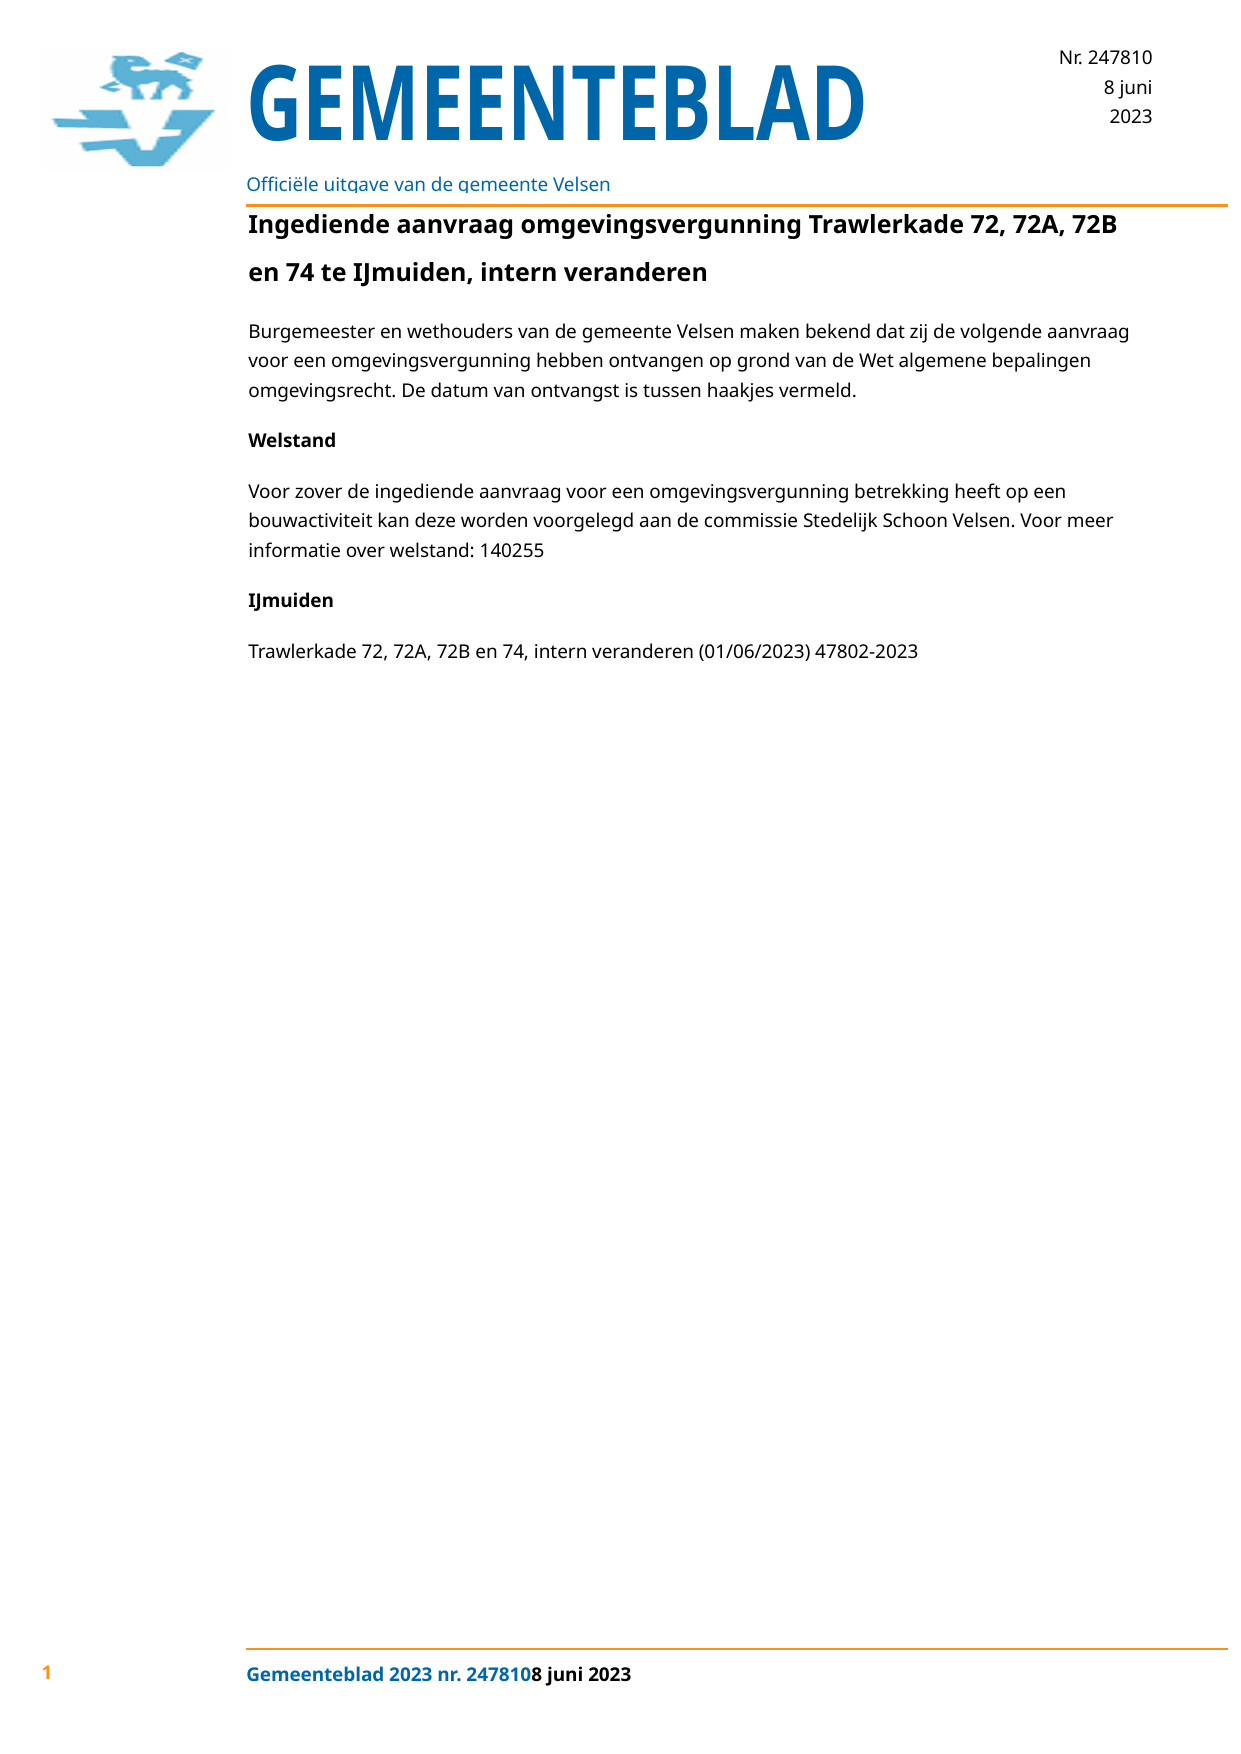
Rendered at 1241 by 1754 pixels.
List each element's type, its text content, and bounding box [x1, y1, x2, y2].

picture [41, 47, 231, 172]
text Ingediende aanvraag omgevingsvergunning Trawlerkade 72, 72A, 72B en 74 te IJmuiden, intern veranderen [248, 207, 1152, 288]
text IJmuiden [248, 587, 1152, 613]
text Welstand [248, 427, 1152, 453]
text Voor zover de ingediende aanvraag voor een omgevingsvergunning betrekking heeft op een bouwactiviteit kan deze worden voorgelegd aan de commissie Stedelijk Schoon Velsen. Voor meer informatie over welstand: 140255 [248, 478, 1152, 563]
text Burgemeester en wethouders van de gemeente Velsen maken bekend dat zij de volgende aanvraag voor een omgevingsvergunning hebben ontvangen op grond van de Wet algemene bepalingen omgevingsrecht. De datum van ontvangst is tussen haakjes vermeld. [248, 318, 1152, 403]
text Trawlerkade 72, 72A, 72B en 74, intern veranderen (01/06/2023) 47802-2023 [248, 638, 1152, 664]
